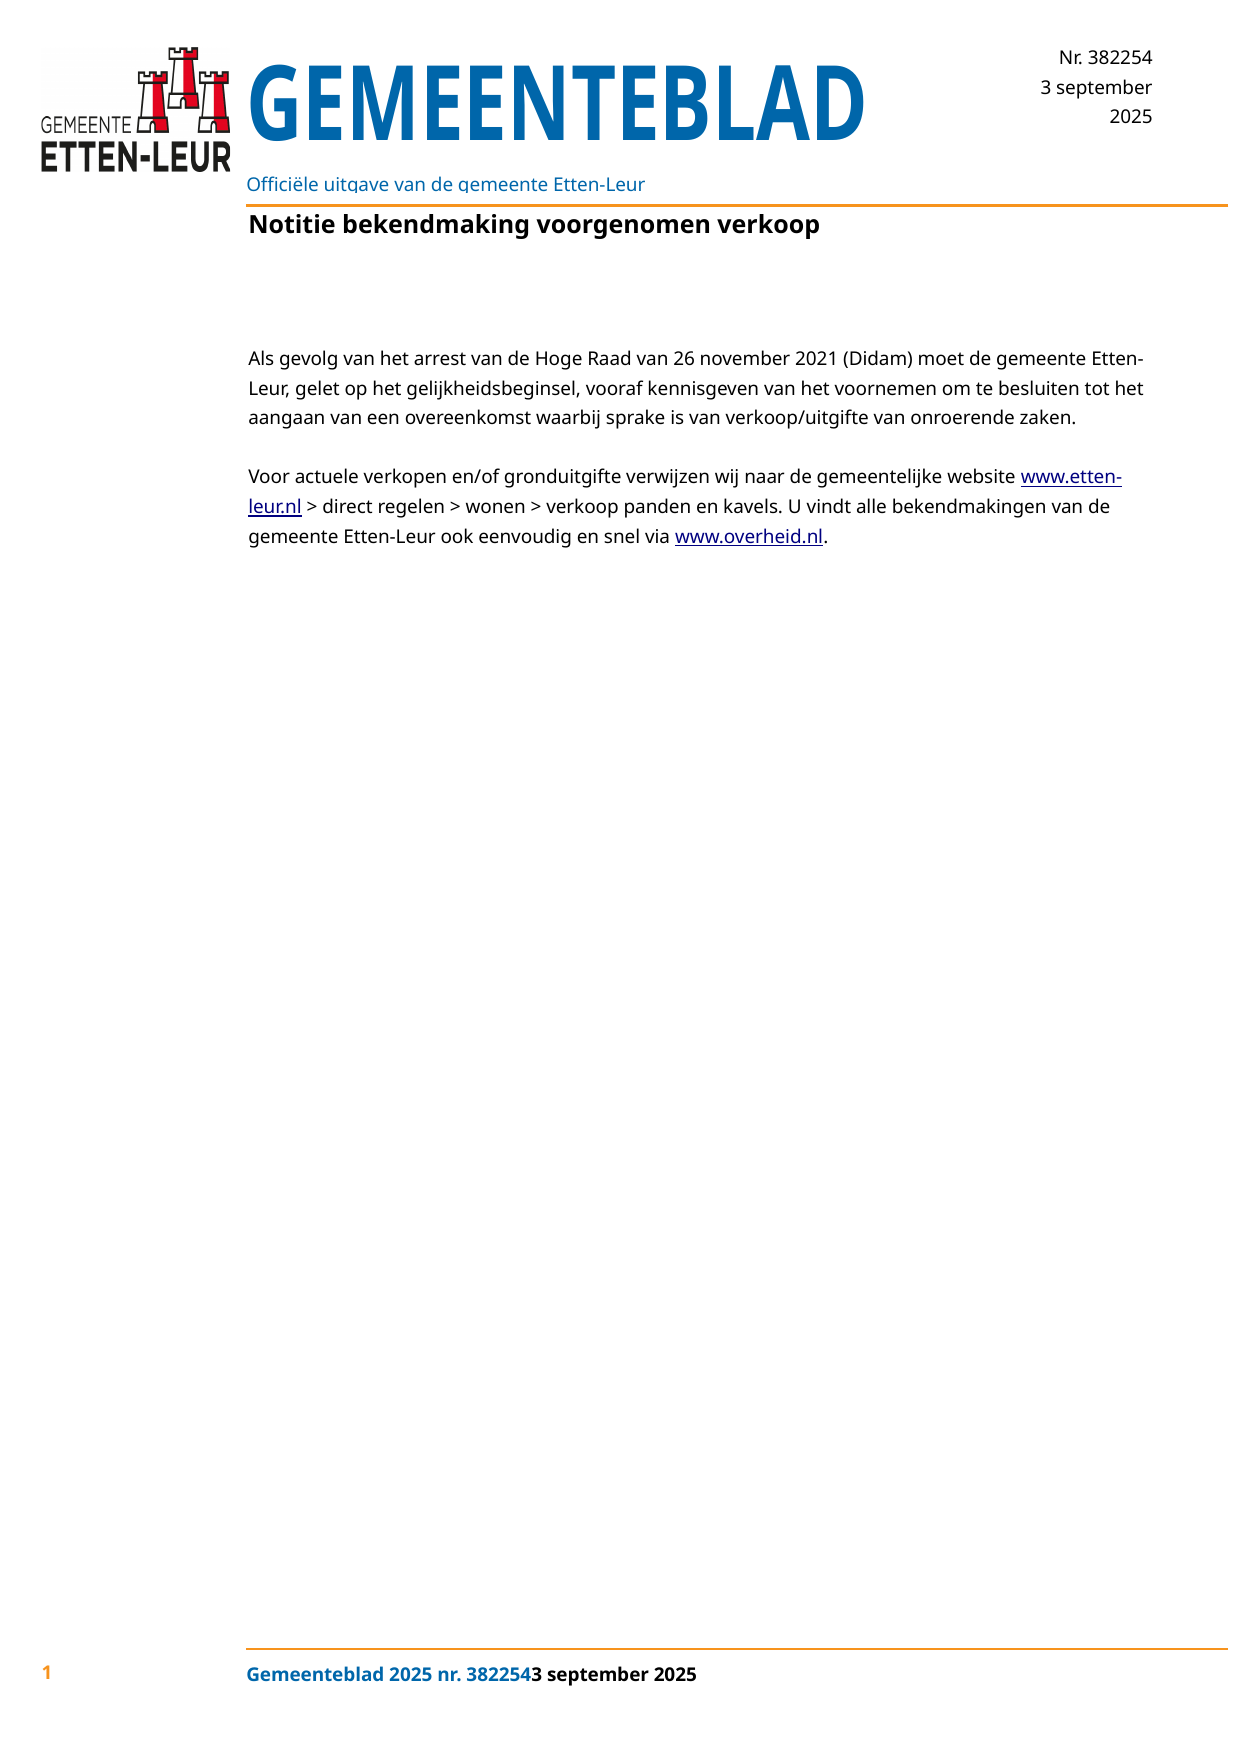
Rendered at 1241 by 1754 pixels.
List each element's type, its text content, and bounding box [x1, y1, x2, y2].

text Voor actuele verkopen en/of gronduitgifte verwijzen wij naar de gemeentelijke website www.etten-leur.nl > direct regelen > wonen > verkoop panden en kavels. U vindt alle bekendmakingen van de gemeente Etten-Leur ook eenvoudig en snel via www.overheid.nl. [248, 464, 1152, 548]
text Notitie bekendmaking voorgenomen verkoop [248, 207, 1152, 241]
picture [41, 47, 231, 172]
text Als gevolg van het arrest van de Hoge Raad van 26 november 2021 (Didam) moet de gemeente Etten-Leur, gelet op het gelijkheidsbeginsel, vooraf kennisgeven van het voornemen om te besluiten tot het aangaan van een overeenkomst waarbij sprake is van verkoop/uitgifte van onroerende zaken. [248, 345, 1152, 430]
